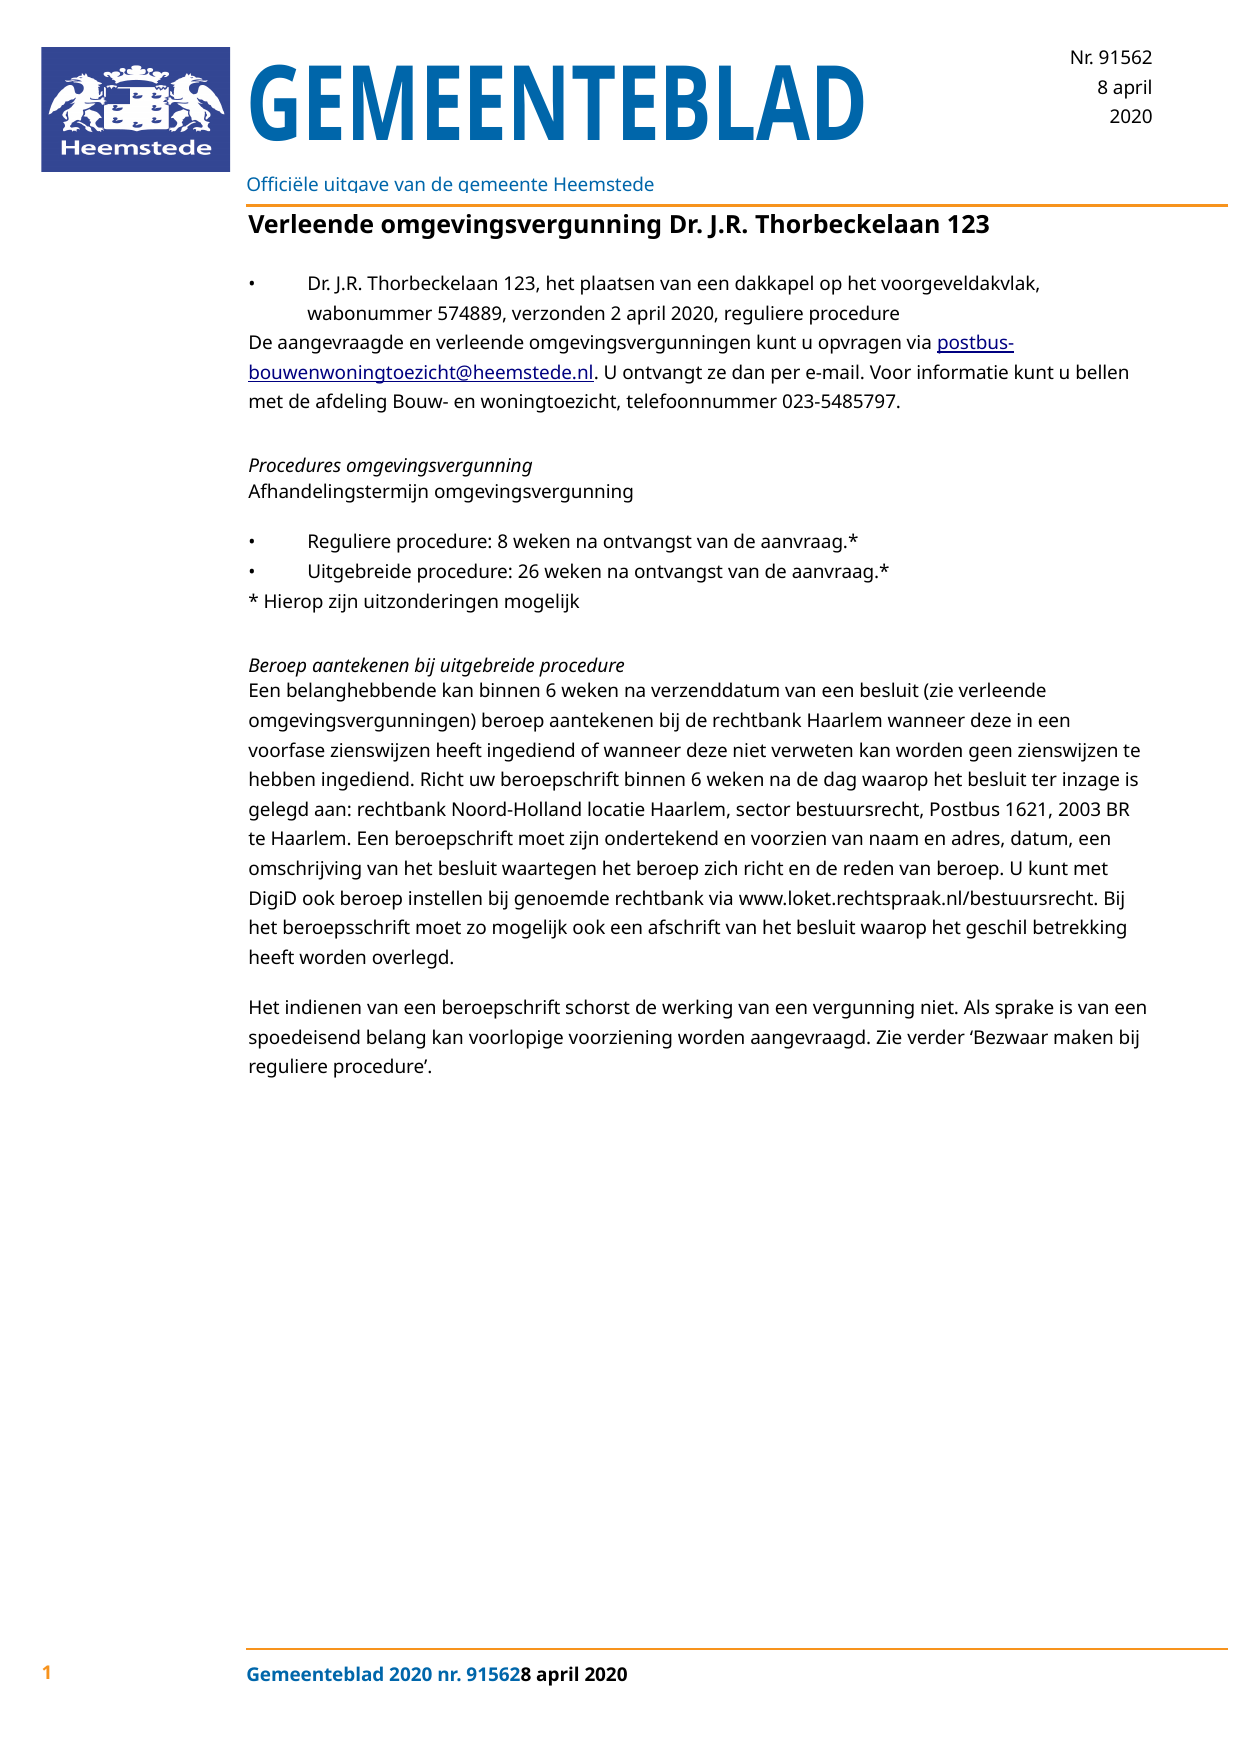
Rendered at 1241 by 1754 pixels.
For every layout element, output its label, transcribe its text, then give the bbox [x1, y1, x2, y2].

text Afhandelingstermijn omgevingsvergunning [248, 478, 1152, 504]
list Dr. J.R. Thorbeckelaan 123, het plaatsen van een dakkapel op het voorgeveldakvlak, wabonummer 574889, verzonden 2 april 2020, reguliere procedure [248, 270, 1152, 326]
text Een belanghebbende kan binnen 6 weken na verzenddatum van een besluit (zie verleende omgevingsvergunningen) beroep aantekenen bij de rechtbank Haarlem wanneer deze in een voorfase zienswijzen heeft ingediend of wanneer deze niet verweten kan worden geen zienswijzen te hebben ingediend. Richt uw beroepschrift binnen 6 weken na de dag waarop het besluit ter inzage is gelegd aan: rechtbank Noord-Holland locatie Haarlem, sector bestuursrecht, Postbus 1621, 2003 BR te Haarlem. Een beroepschrift moet zijn ondertekend en voorzien van naam en adres, datum, een omschrijving van het besluit waartegen het beroep zich richt en de reden van beroep. U kunt met DigiD ook beroep instellen bij genoemde rechtbank via www.loket.rechtspraak.nl/bestuursrecht. Bij het beroepsschrift moet zo mogelijk ook een afschrift van het besluit waarop het geschil betrekking heeft worden overlegd. [248, 678, 1152, 969]
list Uitgebreide procedure: 26 weken na ontvangst van de aanvraag.* [248, 558, 1152, 584]
text Het indienen van een beroepschrift schorst de werking van een vergunning niet. Als sprake is van een spoedeisend belang kan voorlopige voorziening worden aangevraagd. Zie verder ‘Bezwaar maken bij reguliere procedure’. [248, 994, 1152, 1079]
text * Hierop zijn uitzonderingen mogelijk [248, 588, 1152, 614]
text Procedures omgevingsvergunning [248, 453, 1152, 478]
picture [41, 47, 231, 172]
text Beroep aantekenen bij uitgebreide procedure [248, 652, 1152, 678]
text Verleende omgevingsvergunning Dr. J.R. Thorbeckelaan 123 [248, 207, 1152, 241]
text De aangevraagde en verleende omgevingsvergunningen kunt u opvragen via postbus-bouwenwoningtoezicht@heemstede.nl. U ontvangt ze dan per e-mail. Voor informatie kunt u bellen met de afdeling Bouw- en woningtoezicht, telefoonnummer 023-5485797. [248, 329, 1152, 414]
list Reguliere procedure: 8 weken na ontvangst van de aanvraag.* [248, 529, 1152, 554]
